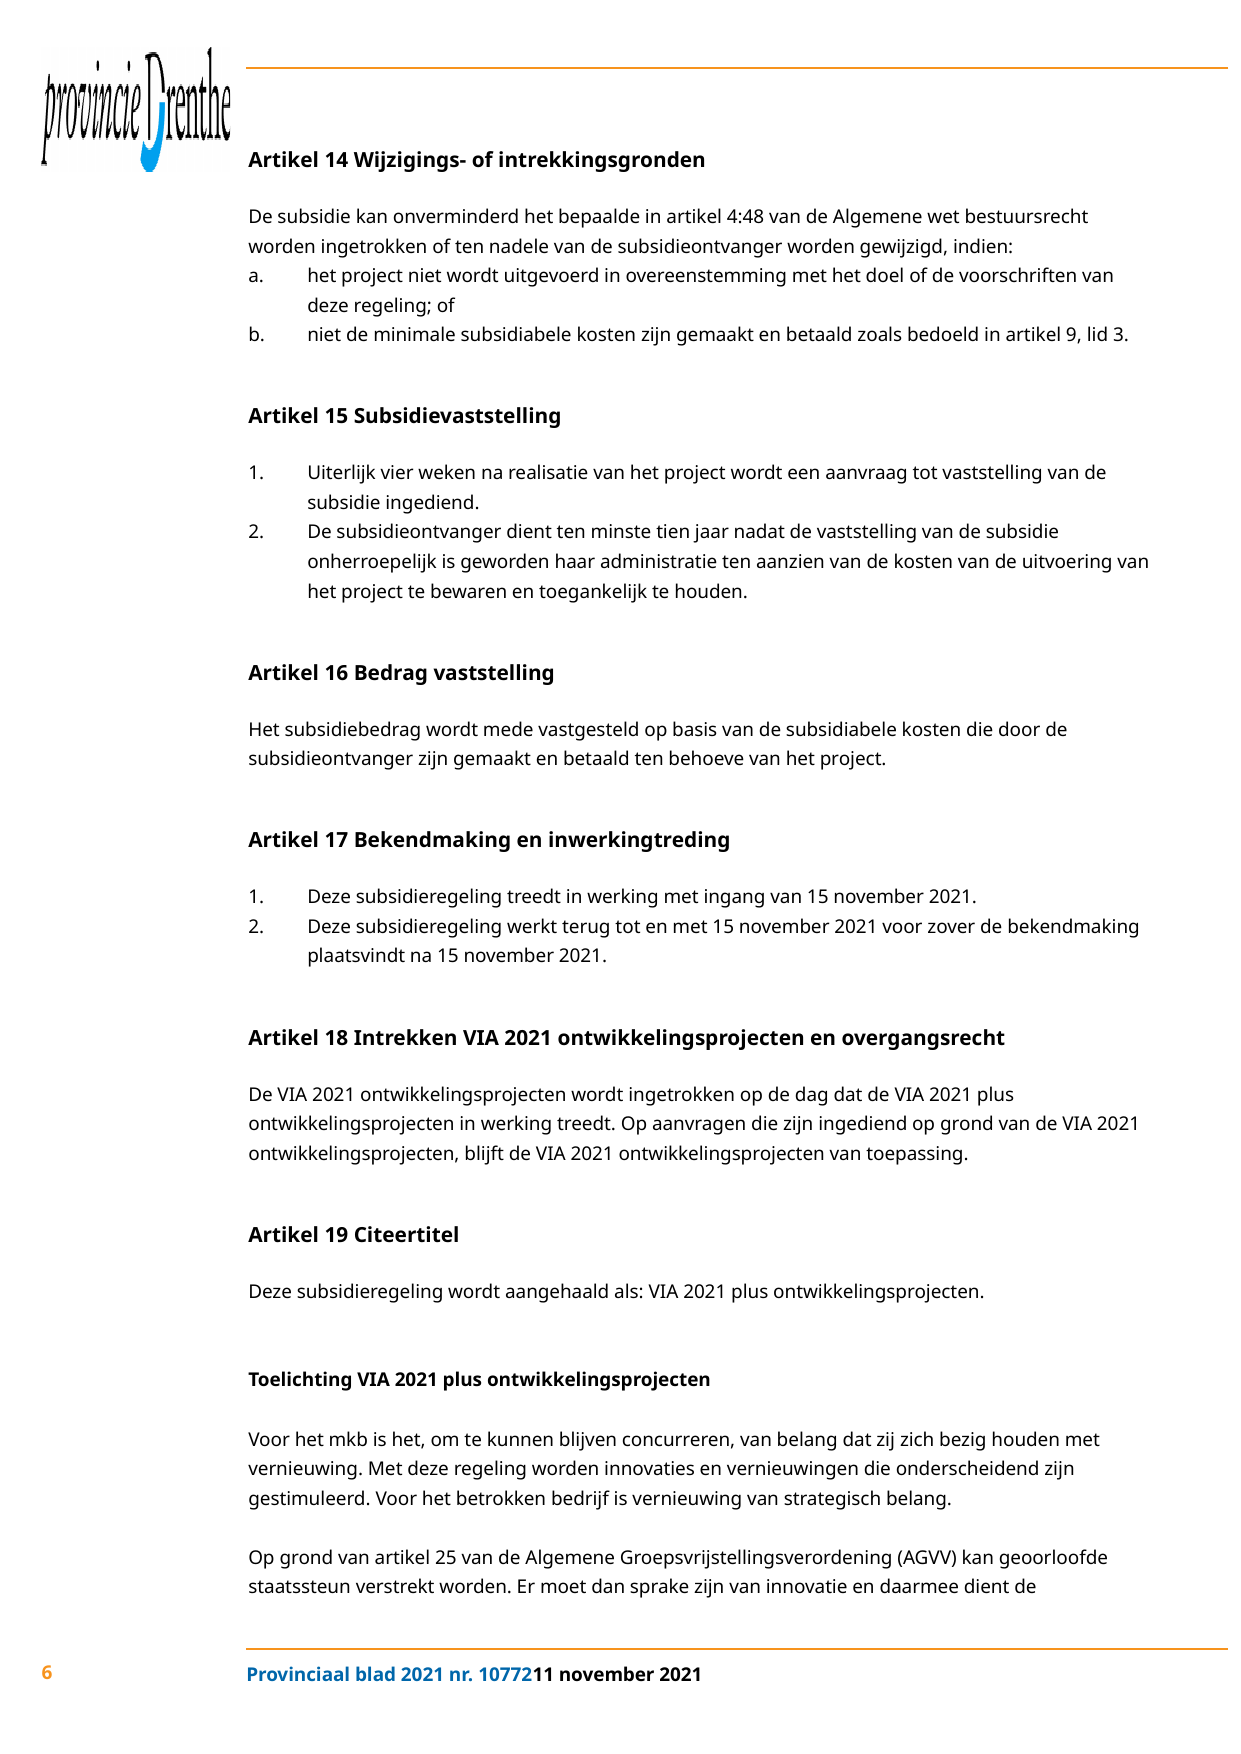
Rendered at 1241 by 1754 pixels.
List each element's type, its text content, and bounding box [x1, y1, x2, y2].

picture [41, 47, 231, 172]
text Voor het mkb is het, om te kunnen blijven concurreren, van belang dat zij zich bezig houden met vernieuwing. Met deze regeling worden innovaties en vernieuwingen die onderscheidend zijn gestimuleerd. Voor het betrokken bedrijf is vernieuwing van strategisch belang. [248, 1426, 1152, 1511]
text Het subsidiebedrag wordt mede vastgesteld op basis van de subsidiabele kosten die door de subsidieontvanger zijn gemaakt en betaald ten behoeve van het project. [248, 716, 1152, 771]
text Artikel 19 Citeertitel [248, 1220, 1152, 1248]
list Deze subsidieregeling werkt terug tot en met 15 november 2021 voor zover de bekendmaking plaatsvindt na 15 november 2021. [248, 913, 1152, 968]
text Toelichting VIA 2021 plus ontwikkelingsprojecten [248, 1367, 1152, 1392]
text Artikel 17 Bekendmaking en inwerkingtreding [248, 826, 1152, 854]
text Artikel 18 Intrekken VIA 2021 ontwikkelingsprojecten en overgangsrecht [248, 1023, 1152, 1051]
text De subsidie kan onverminderd het bepaalde in artikel 4:48 van de Algemene wet bestuursrecht worden ingetrokken of ten nadele van de subsidieontvanger worden gewijzigd, indien: [248, 203, 1152, 258]
list De subsidieontvanger dient ten minste tien jaar nadat de vaststelling van de subsidie onherroepelijk is geworden haar administratie ten aanzien van de kosten van de uitvoering van het project te bewaren en toegankelijk te houden. [248, 519, 1152, 604]
text Artikel 16 Bedrag vaststelling [248, 658, 1152, 686]
list Uiterlijk vier weken na realisatie van het project wordt een aanvraag tot vaststelling van de subsidie ingediend. [248, 459, 1152, 515]
list het project niet wordt uitgevoerd in overeenstemming met het doel of de voorschriften van deze regeling; of [248, 262, 1152, 318]
text Artikel 14 Wijzigings- of intrekkingsgronden [248, 145, 1152, 174]
list niet de minimale subsidiabele kosten zijn gemaakt en betaald zoals bedoeld in artikel 9, lid 3. [248, 322, 1152, 347]
text Op grond van artikel 25 van de Algemene Groepsvrijstellingsverordening (AGVV) kan geoorloofde staatssteun verstrekt worden. Er moet dan sprake zijn van innovatie en daarmee dient de [248, 1544, 1152, 1599]
text De VIA 2021 ontwikkelingsprojecten wordt ingetrokken op de dag dat de VIA 2021 plus ontwikkelingsprojecten in werking treedt. Op aanvragen die zijn ingediend op grond van de VIA 2021 ontwikkelingsprojecten, blijft de VIA 2021 ontwikkelingsprojecten van toepassing. [248, 1081, 1152, 1166]
text Artikel 15 Subsidievaststelling [248, 402, 1152, 430]
list Deze subsidieregeling treedt in werking met ingang van 15 november 2021. [248, 883, 1152, 909]
text Deze subsidieregeling wordt aangehaald als: VIA 2021 plus ontwikkelingsprojecten. [248, 1278, 1152, 1304]
